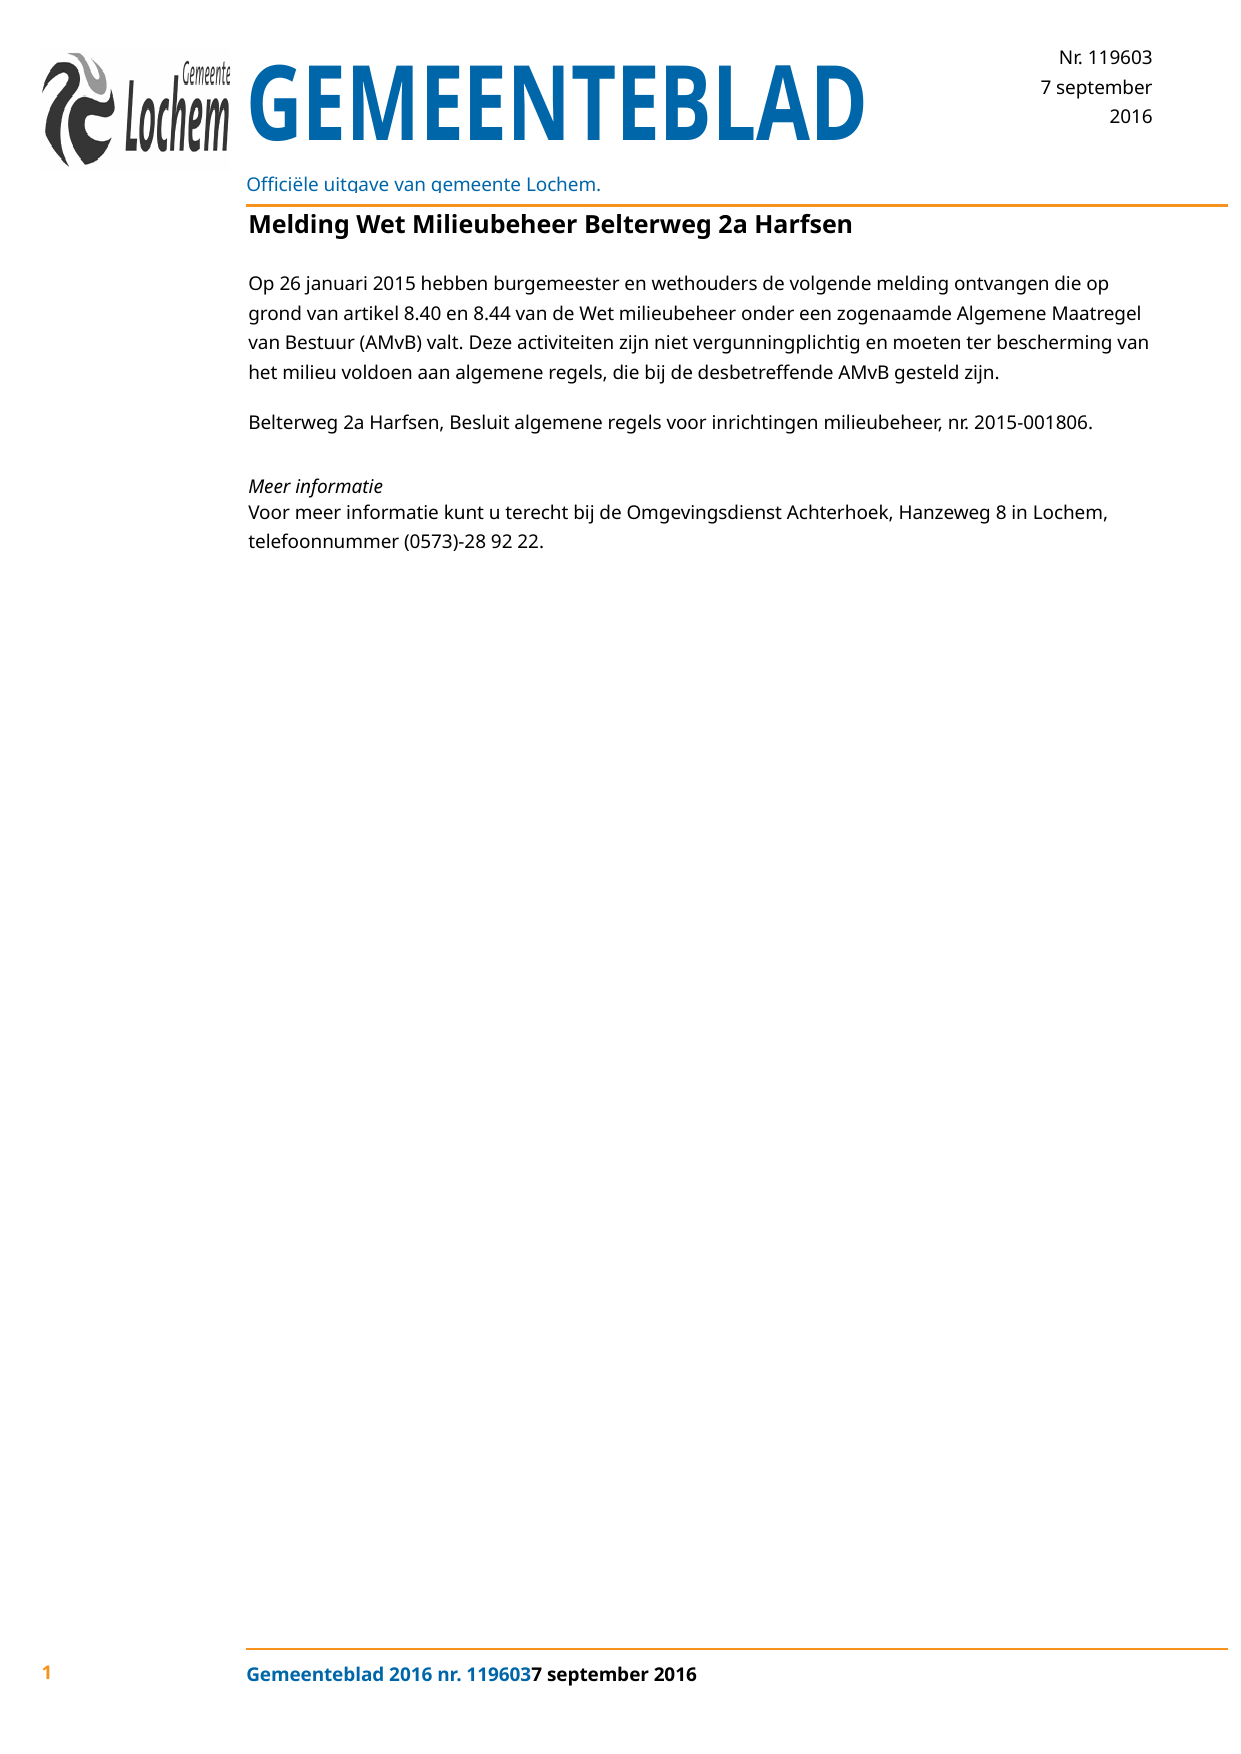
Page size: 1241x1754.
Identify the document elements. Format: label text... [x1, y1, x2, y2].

text Meer informatie [248, 473, 1152, 499]
text Belterweg 2a Harfsen, Besluit algemene regels voor inrichtingen milieubeheer, nr. 2015-001806. [248, 409, 1152, 435]
picture [41, 47, 231, 172]
text Melding Wet Milieubeheer Belterweg 2a Harfsen [248, 207, 1152, 241]
text Voor meer informatie kunt u terecht bij de Omgevingsdienst Achterhoek, Hanzeweg 8 in Lochem, telefoonnummer (0573)-28 92 22. [248, 499, 1152, 554]
text Op 26 januari 2015 hebben burgemeester en wethouders de volgende melding ontvangen die op grond van artikel 8.40 en 8.44 van de Wet milieubeheer onder een zogenaamde Algemene Maatregel van Bestuur (AMvB) valt. Deze activiteiten zijn niet vergunningplichtig en moeten ter bescherming van het milieu voldoen aan algemene regels, die bij de desbetreffende AMvB gesteld zijn. [248, 270, 1152, 385]
